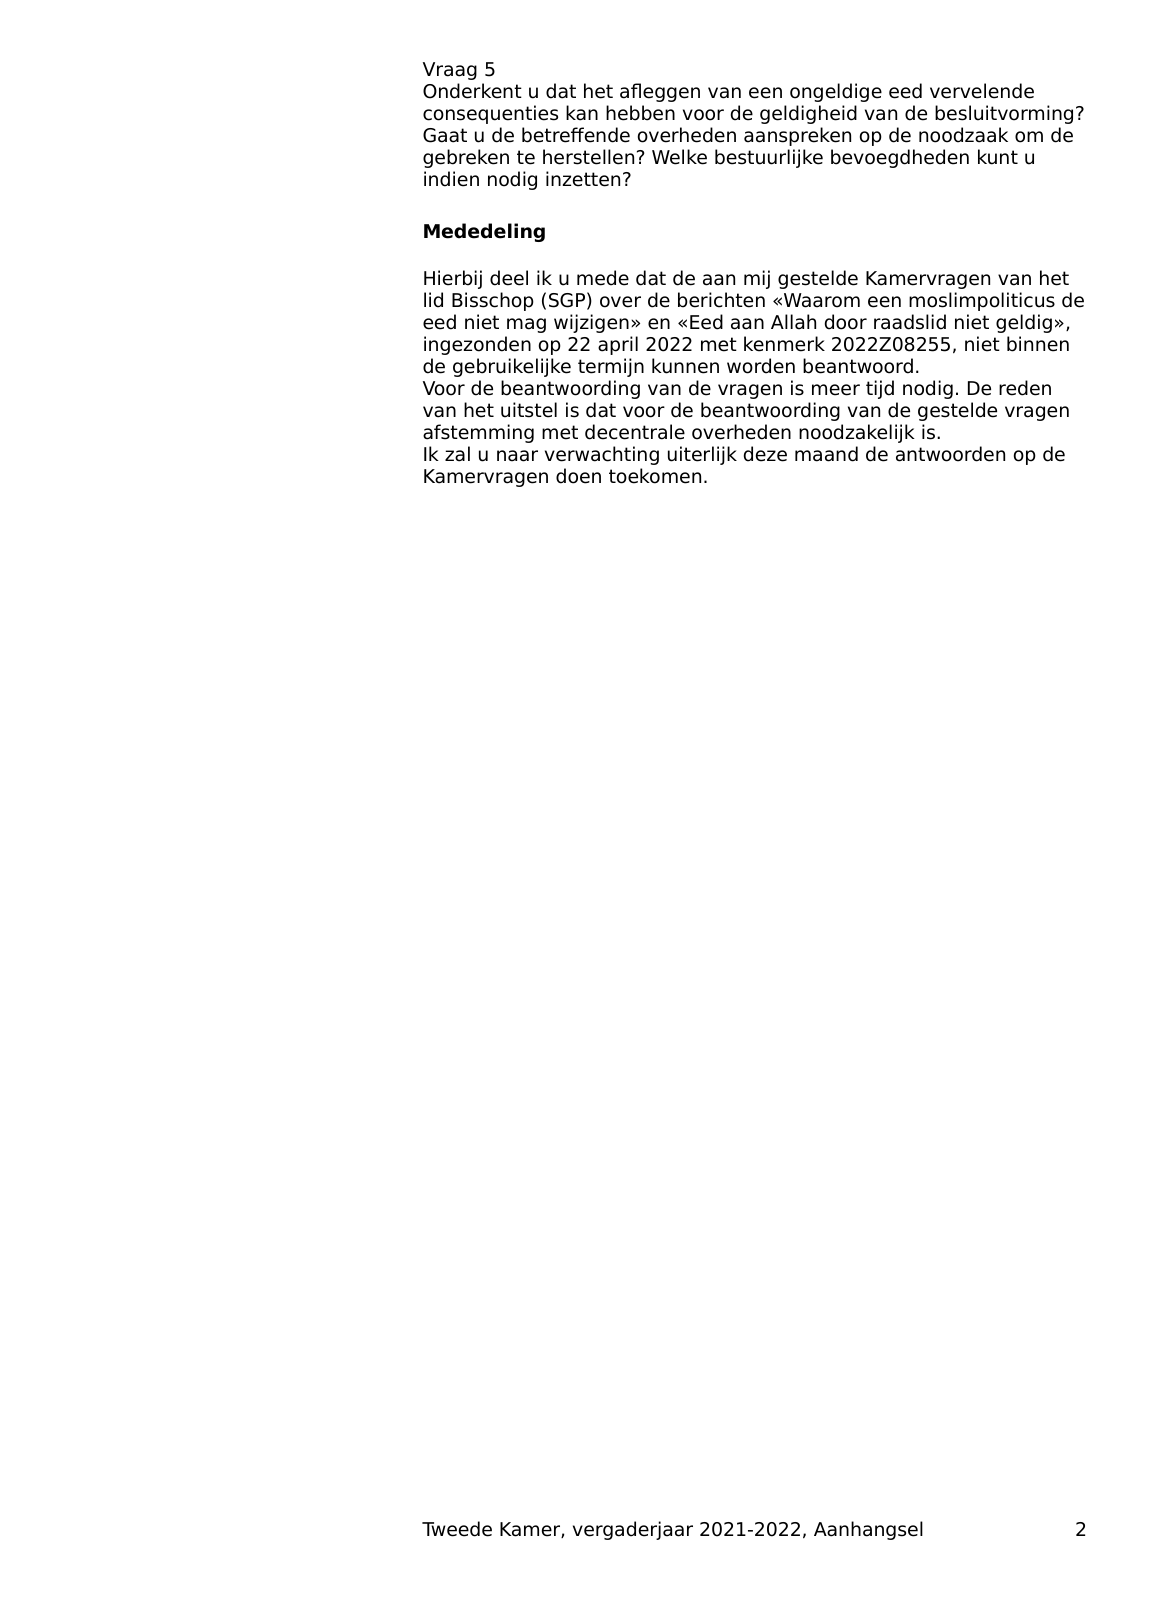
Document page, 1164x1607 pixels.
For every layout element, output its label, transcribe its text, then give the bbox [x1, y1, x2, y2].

text Voor de beantwoording van de vragen is meer tijd nodig. De reden van het uitstel is dat voor de beantwoording van de gestelde vragen afstemming met decentrale overheden noodzakelijk is. [422, 378, 1087, 444]
text Vraag 5 [422, 59, 1087, 81]
text Ik zal u naar verwachting uiterlijk deze maand de antwoorden op de Kamervragen doen toekomen. [422, 444, 1087, 488]
subtitle Mededeling [422, 221, 1087, 243]
text Onderkent u dat het afleggen van een ongeldige eed vervelende consequenties kan hebben voor de geldigheid van de besluitvorming? Gaat u de betreffende overheden aanspreken op de noodzaak om de gebreken te herstellen? Welke bestuurlijke bevoegdheden kunt u indien nodig inzetten? [422, 81, 1087, 191]
text Hierbij deel ik u mede dat de aan mij gestelde Kamervragen van het lid Bisschop (SGP) over de berichten «Waarom een moslimpoliticus de eed niet mag wijzigen» en «Eed aan Allah door raadslid niet geldig», ingezonden op 22 april 2022 met kenmerk 2022Z08255, niet binnen de gebruikelijke termijn kunnen worden beantwoord. [422, 268, 1087, 378]
